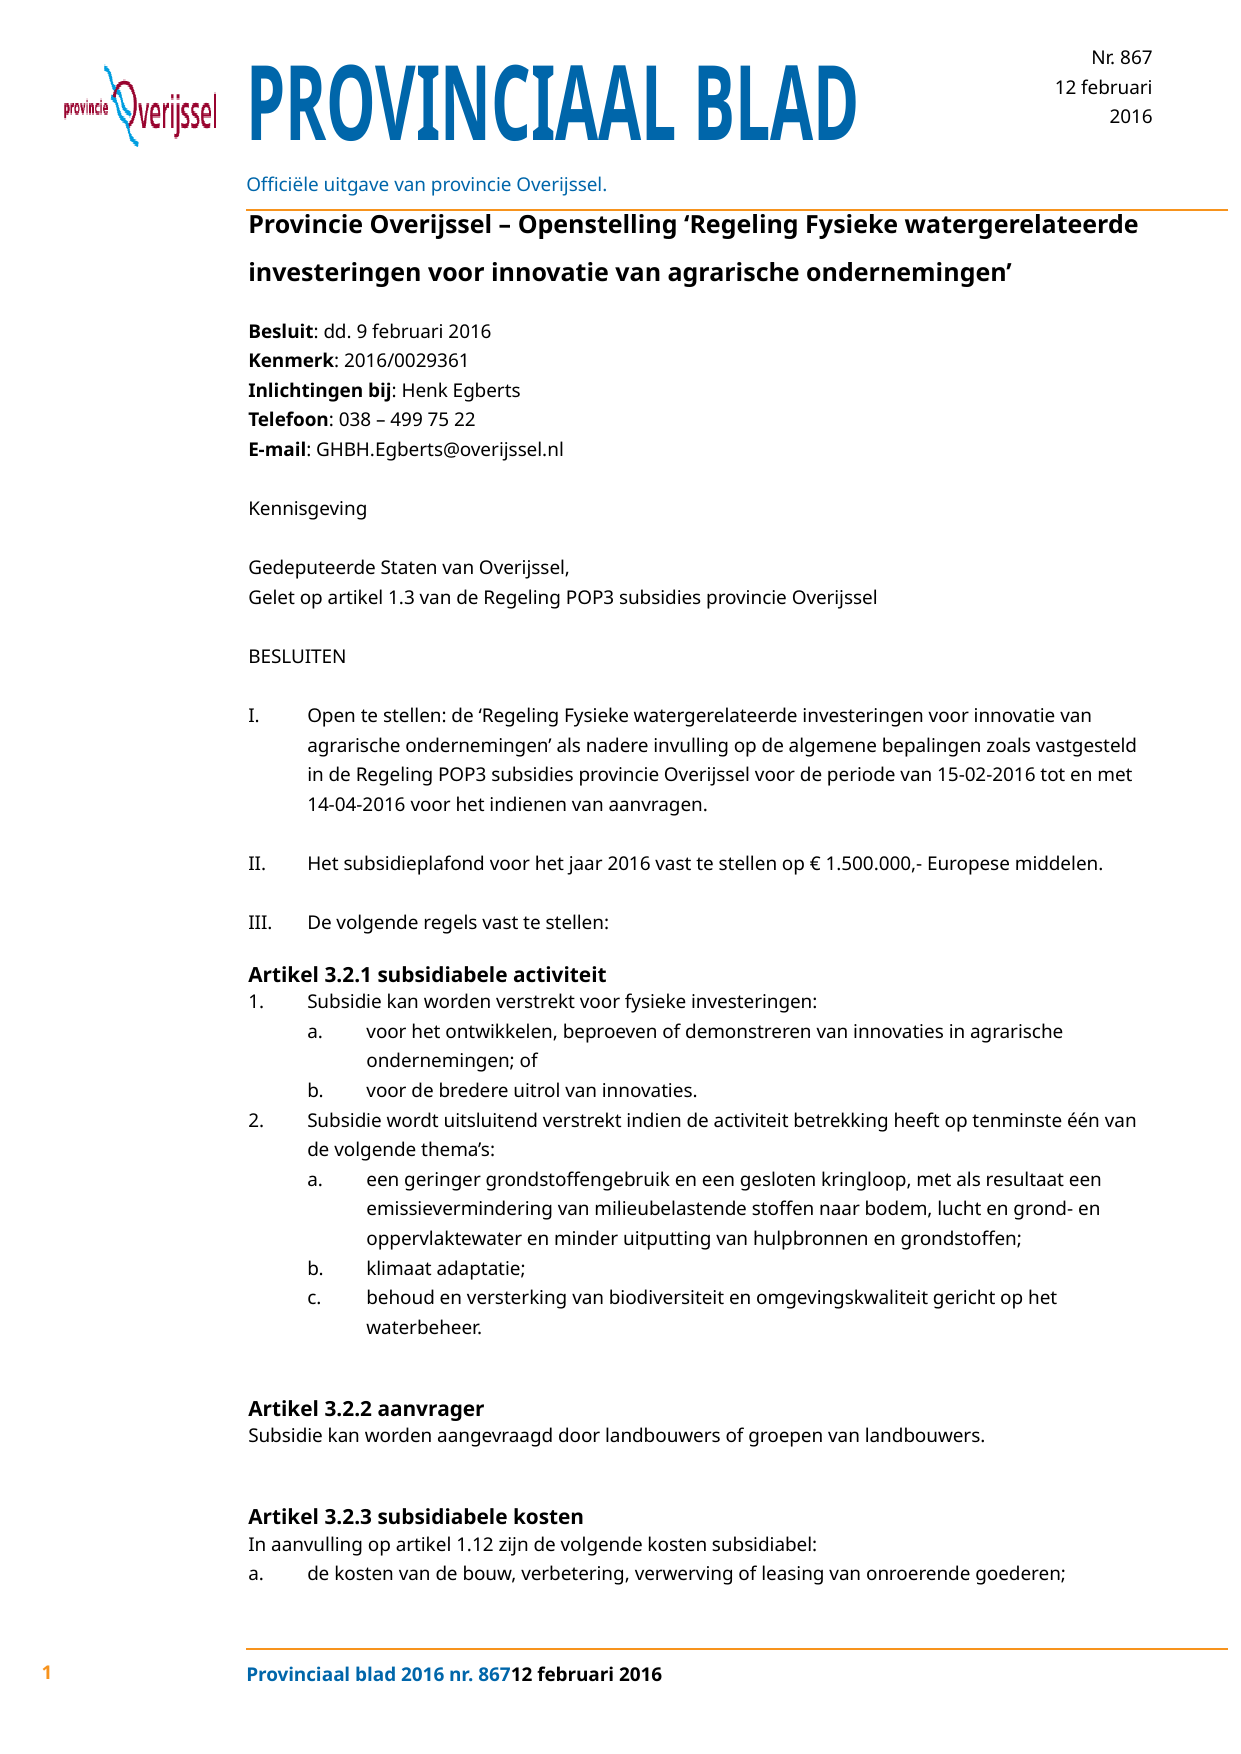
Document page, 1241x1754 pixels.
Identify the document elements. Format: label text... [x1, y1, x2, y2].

list voor de bredere uitrol van innovaties. [307, 1077, 1152, 1103]
list Het subsidieplafond voor het jaar 2016 vast te stellen op € 1.500.000,- Europese middelen. [248, 850, 1152, 876]
text Gedeputeerde Staten van Overijssel, [248, 554, 1152, 580]
text Artikel 3.2.1 subsidiabele activiteit [248, 960, 1152, 988]
text Subsidie kan worden aangevraagd door landbouwers of groepen van landbouwers. [248, 1422, 1152, 1448]
text BESLUITEN [248, 643, 1152, 669]
text Besluit: dd. 9 februari 2016 [248, 318, 1152, 344]
text Telefoon: 038 – 499 75 22 [248, 407, 1152, 432]
text Gelet op artikel 1.3 van de Regeling POP3 subsidies provincie Overijssel [248, 584, 1152, 610]
picture [41, 47, 231, 172]
list klimaat adaptatie; [307, 1255, 1152, 1280]
text Kenmerk: 2016/0029361 [248, 347, 1152, 373]
list een geringer grondstoffengebruik en een gesloten kringloop, met als resultaat een emissievermindering van milieubelastende stoffen naar bodem, lucht en grond- en oppervlaktewater en minder uitputting van hulpbronnen en grondstoffen; [307, 1166, 1152, 1251]
list voor het ontwikkelen, beproeven of demonstreren van innovaties in agrarische ondernemingen; of [307, 1018, 1152, 1073]
list de kosten van de bouw, verbetering, verwerving of leasing van onroerende goederen; [248, 1560, 1152, 1586]
text Inlichtingen bij: Henk Egberts [248, 377, 1152, 403]
list Subsidie wordt uitsluitend verstrekt indien de activiteit betrekking heeft op tenminste één van de volgende thema’s: [248, 1107, 1152, 1162]
text Kennisgeving [248, 495, 1152, 521]
list De volgende regels vast te stellen: [248, 909, 1152, 935]
list Subsidie kan worden verstrekt voor fysieke investeringen: [248, 988, 1152, 1014]
text Provincie Overijssel – Openstelling ‘Regeling Fysieke watergerelateerde investeringen voor innovatie van agrarische ondernemingen’ [248, 211, 1152, 288]
text In aanvulling op artikel 1.12 zijn de volgende kosten subsidiabel: [248, 1531, 1152, 1556]
text Artikel 3.2.3 subsidiabele kosten [248, 1502, 1152, 1531]
list behoud en versterking van biodiversiteit en omgevingskwaliteit gericht op het waterbeheer. [307, 1284, 1152, 1339]
list Open te stellen: de ‘Regeling Fysieke watergerelateerde investeringen voor innovatie van agrarische ondernemingen’ als nadere invulling op de algemene bepalingen zoals vastgesteld in de Regeling POP3 subsidies provincie Overijssel voor de periode van 15-02-2016 tot en met 14-04-2016 voor het indienen van aanvragen. [248, 702, 1152, 817]
text Artikel 3.2.2 aanvrager [248, 1394, 1152, 1422]
text E-mail: GHBH.Egberts@overijssel.nl [248, 436, 1152, 462]
